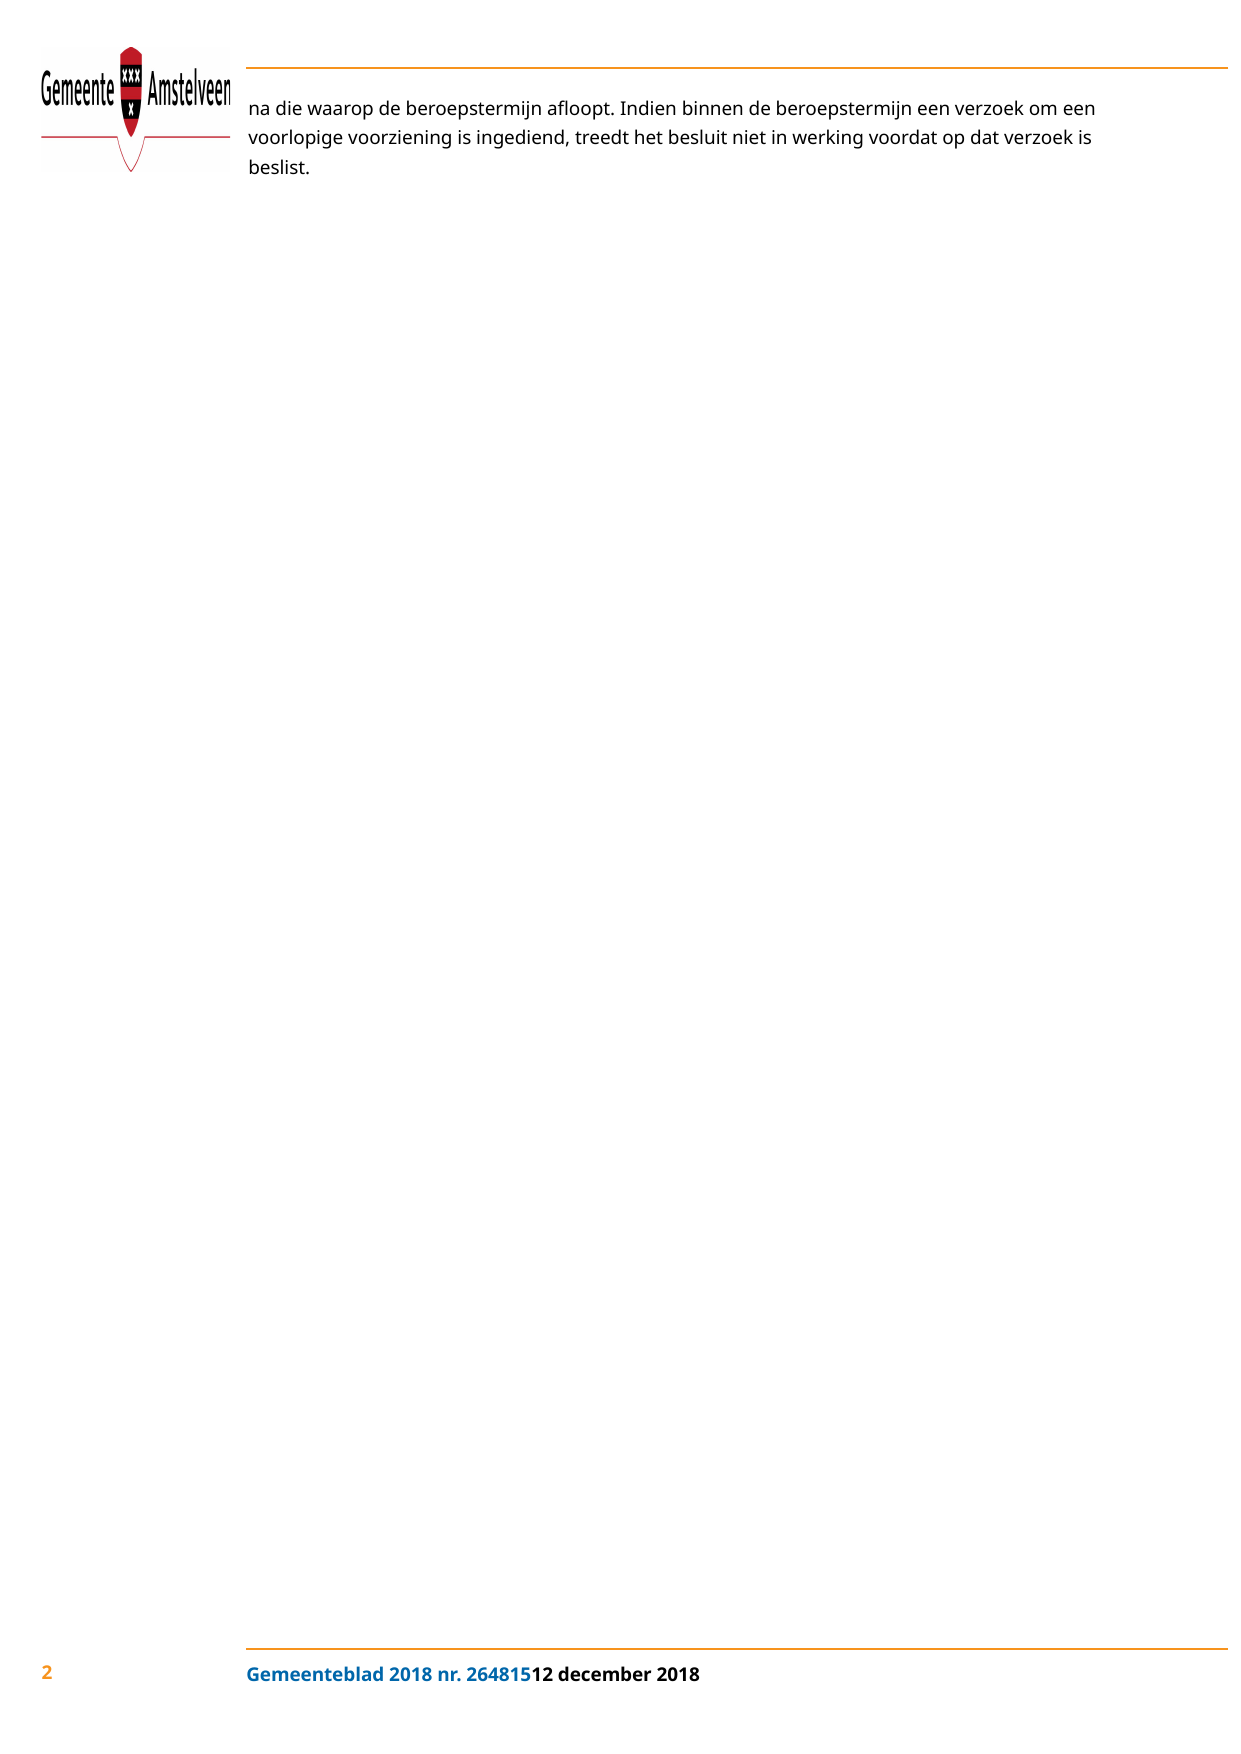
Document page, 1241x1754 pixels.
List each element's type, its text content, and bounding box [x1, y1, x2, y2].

text na die waarop de beroepstermijn afloopt. Indien binnen de beroepstermijn een verzoek om een voorlopige voorziening is ingediend, treedt het besluit niet in werking voordat op dat verzoek is beslist. [248, 95, 1152, 180]
picture [41, 47, 231, 172]
